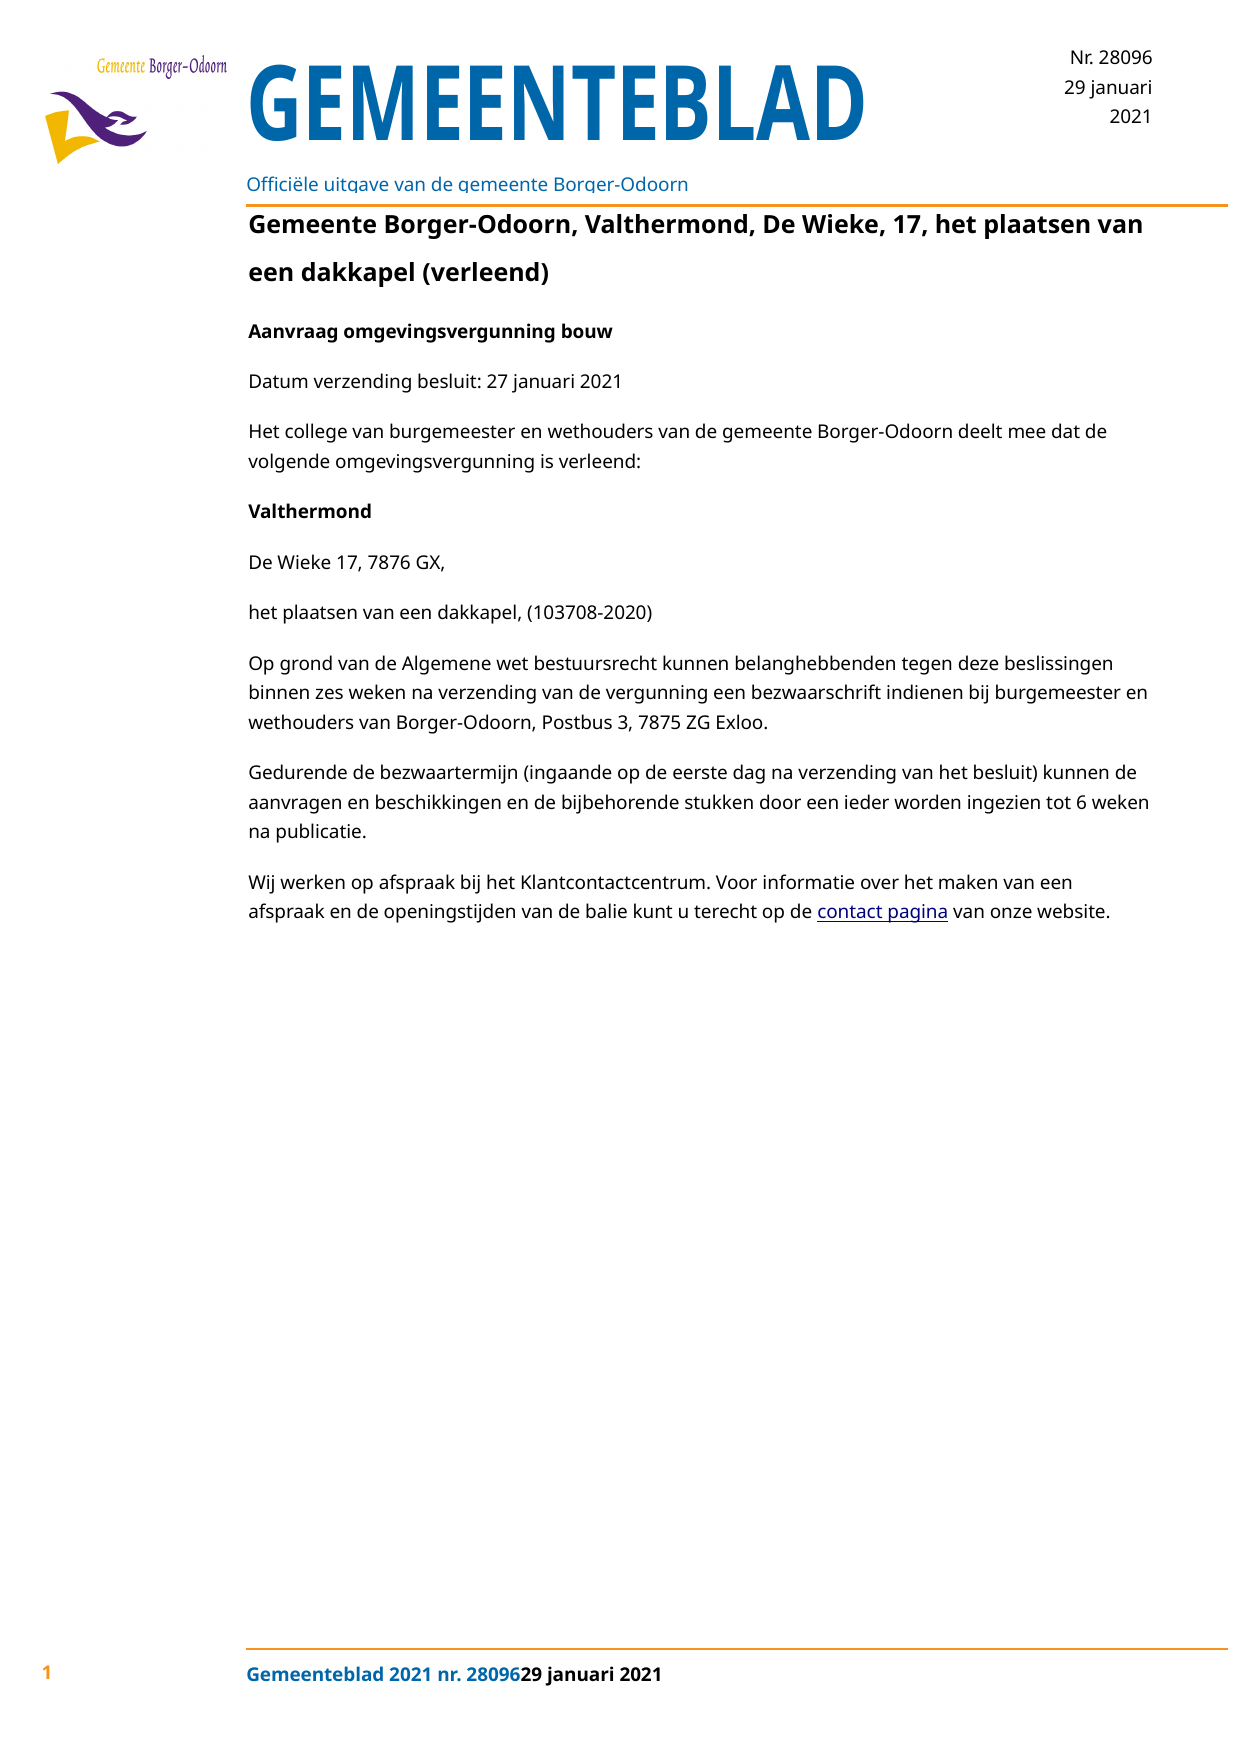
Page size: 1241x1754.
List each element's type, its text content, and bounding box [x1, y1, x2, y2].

text Aanvraag omgevingsvergunning bouw [248, 318, 1152, 344]
picture [41, 47, 231, 172]
text Valthermond [248, 499, 1152, 524]
text De Wieke 17, 7876 GX, [248, 549, 1152, 575]
text Op grond van de Algemene wet bestuursrecht kunnen belanghebbenden tegen deze beslissingen binnen zes weken na verzending van de vergunning een bezwaarschrift indienen bij burgemeester en wethouders van Borger-Odoorn, Postbus 3, 7875 ZG Exloo. [248, 650, 1152, 735]
text Wij werken op afspraak bij het Klantcontactcentrum. Voor informatie over het maken van een afspraak en de openingstijden van de balie kunt u terecht op de contact pagina van onze website. [248, 869, 1152, 924]
text Gemeente Borger-Odoorn, Valthermond, De Wieke, 17, het plaatsen van een dakkapel (verleend) [248, 207, 1152, 288]
text Gedurende de bezwaartermijn (ingaande op de eerste dag na verzending van het besluit) kunnen de aanvragen en beschikkingen en de bijbehorende stukken door een ieder worden ingezien tot 6 weken na publicatie. [248, 759, 1152, 844]
text Het college van burgemeester en wethouders van de gemeente Borger-Odoorn deelt mee dat de volgende omgevingsvergunning is verleend: [248, 419, 1152, 474]
text Datum verzending besluit: 27 januari 2021 [248, 368, 1152, 394]
text het plaatsen van een dakkapel, (103708-2020) [248, 599, 1152, 625]
